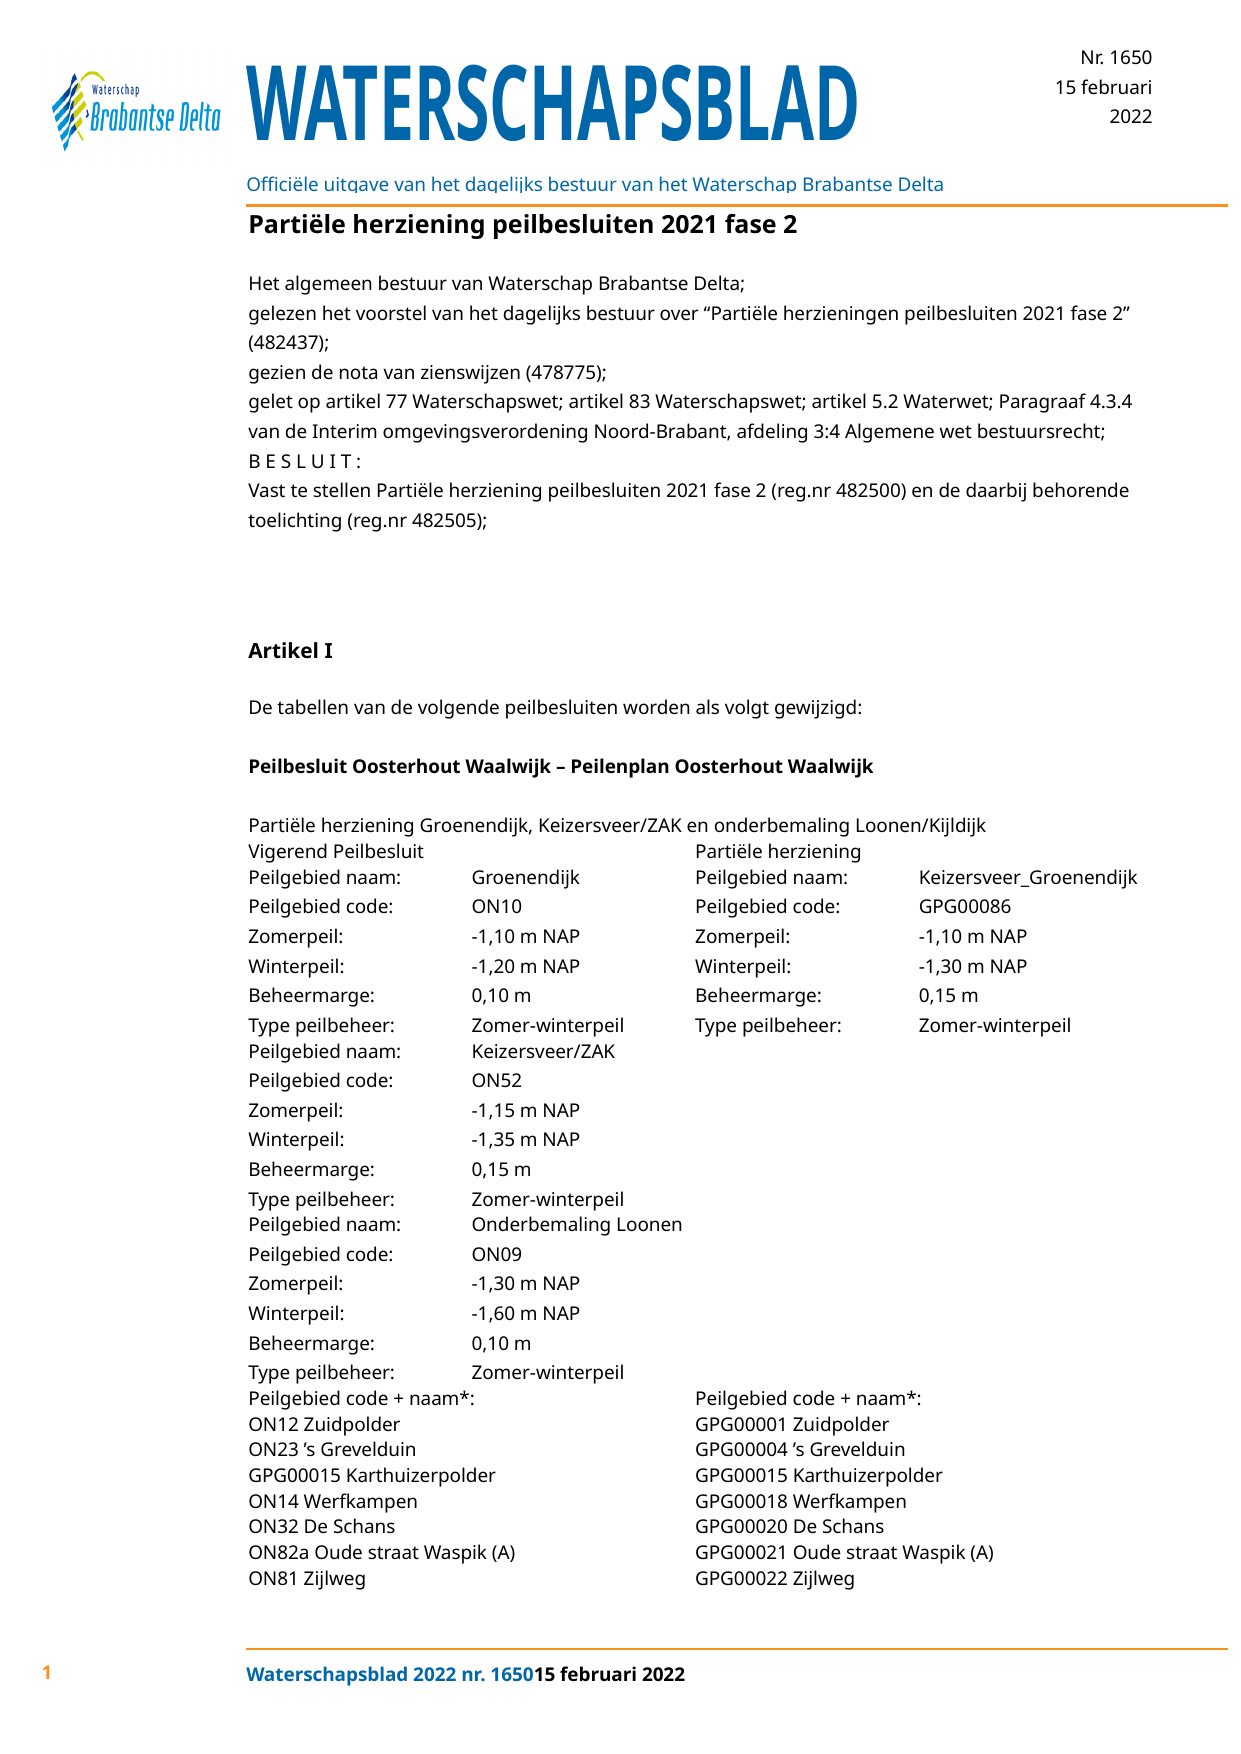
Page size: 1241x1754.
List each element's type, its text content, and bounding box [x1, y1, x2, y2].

table_cell Keizersveer/ZAK ON52 -1,15 m NAP -1,35 m NAP 0,15 m Zomer-winterpeil [471, 1038, 695, 1211]
picture [41, 47, 231, 172]
table_cell Peilgebied naam: Peilgebied code: Zomerpeil: Winterpeil: Beheermarge: Type peilbeheer: [248, 864, 471, 1038]
table_cell ON81 Zijlweg [248, 1565, 695, 1591]
table_cell ON14 Werfkampen [248, 1488, 695, 1514]
text Vast te stellen Partiële herziening peilbesluiten 2021 fase 2 (reg.nr 482500) en de daarbij behorende toelichting (reg.nr 482505); [248, 477, 1152, 533]
table_cell Partiële herziening [695, 839, 1152, 864]
table_cell Vigerend Peilbesluit [248, 839, 695, 864]
text gezien de nota van zienswijzen (478775); [248, 359, 1152, 385]
text Artikel I [248, 636, 1152, 665]
text De tabellen van de volgende peilbesluiten worden als volgt gewijzigd: [248, 694, 1152, 720]
table_cell GPG00004 ’s Grevelduin [695, 1437, 1152, 1462]
table_cell ON12 Zuidpolder [248, 1411, 695, 1437]
table_cell GPG00018 Werfkampen [695, 1488, 1152, 1514]
table_cell GPG00001 Zuidpolder [695, 1411, 1152, 1437]
text B E S L U I T : [248, 448, 1152, 473]
text Peilbesluit Oosterhout Waalwijk – Peilenplan Oosterhout Waalwijk [248, 753, 1152, 779]
text Partiële herziening peilbesluiten 2021 fase 2 [248, 207, 1152, 241]
table_cell ON23 ’s Grevelduin [248, 1437, 695, 1462]
table_cell [919, 1211, 1152, 1385]
table_cell GPG00015 Karthuizerpolder [248, 1462, 695, 1488]
table_cell GPG00020 De Schans [695, 1514, 1152, 1539]
text Het algemeen bestuur van Waterschap Brabantse Delta; [248, 270, 1152, 296]
table_cell GPG00022 Zijlweg [695, 1565, 1152, 1591]
table_cell GPG00021 Oude straat Waspik (A) [695, 1540, 1152, 1565]
text gelezen het voorstel van het dagelijks bestuur over “Partiële herzieningen peilbesluiten 2021 fase 2” (482437); [248, 300, 1152, 355]
table_cell Peilgebied naam: Peilgebied code: Zomerpeil: Winterpeil: Beheermarge: Type peilbeheer: [248, 1038, 471, 1211]
table_cell Keizersveer_Groenendijk GPG00086 -1,10 m NAP -1,30 m NAP 0,15 m Zomer-winterpeil [919, 864, 1152, 1038]
table_cell [695, 1038, 918, 1211]
table_cell ON82a Oude straat Waspik (A) [248, 1540, 695, 1565]
table_cell [919, 1038, 1152, 1211]
table_header Partiële herziening Groenendijk, Keizersveer/ZAK en onderbemaling Loonen/Kijldijk [248, 813, 1152, 838]
table_cell Peilgebied naam: Peilgebied code: Zomerpeil: Winterpeil: Beheermarge: Type peilbeheer: [248, 1211, 471, 1385]
table_cell Onderbemaling Loonen ON09 -1,30 m NAP -1,60 m NAP 0,10 m Zomer-winterpeil [471, 1211, 695, 1385]
text gelet op artikel 77 Waterschapswet; artikel 83 Waterschapswet; artikel 5.2 Waterwet; Paragraaf 4.3.4 van de Interim omgevingsverordening Noord-Brabant, afdeling 3:4 Algemene wet bestuursrecht; [248, 389, 1152, 444]
table_cell Peilgebied code + naam*: [695, 1385, 1152, 1411]
table_cell ON32 De Schans [248, 1514, 695, 1539]
table_cell Peilgebied code + naam*: [248, 1385, 695, 1411]
table_cell GPG00015 Karthuizerpolder [695, 1462, 1152, 1488]
table_cell Peilgebied naam: Peilgebied code: Zomerpeil: Winterpeil: Beheermarge: Type peilbeheer: [695, 864, 918, 1038]
table_cell [695, 1211, 918, 1385]
table_cell Groenendijk ON10 -1,10 m NAP -1,20 m NAP 0,10 m Zomer-winterpeil [471, 864, 695, 1038]
